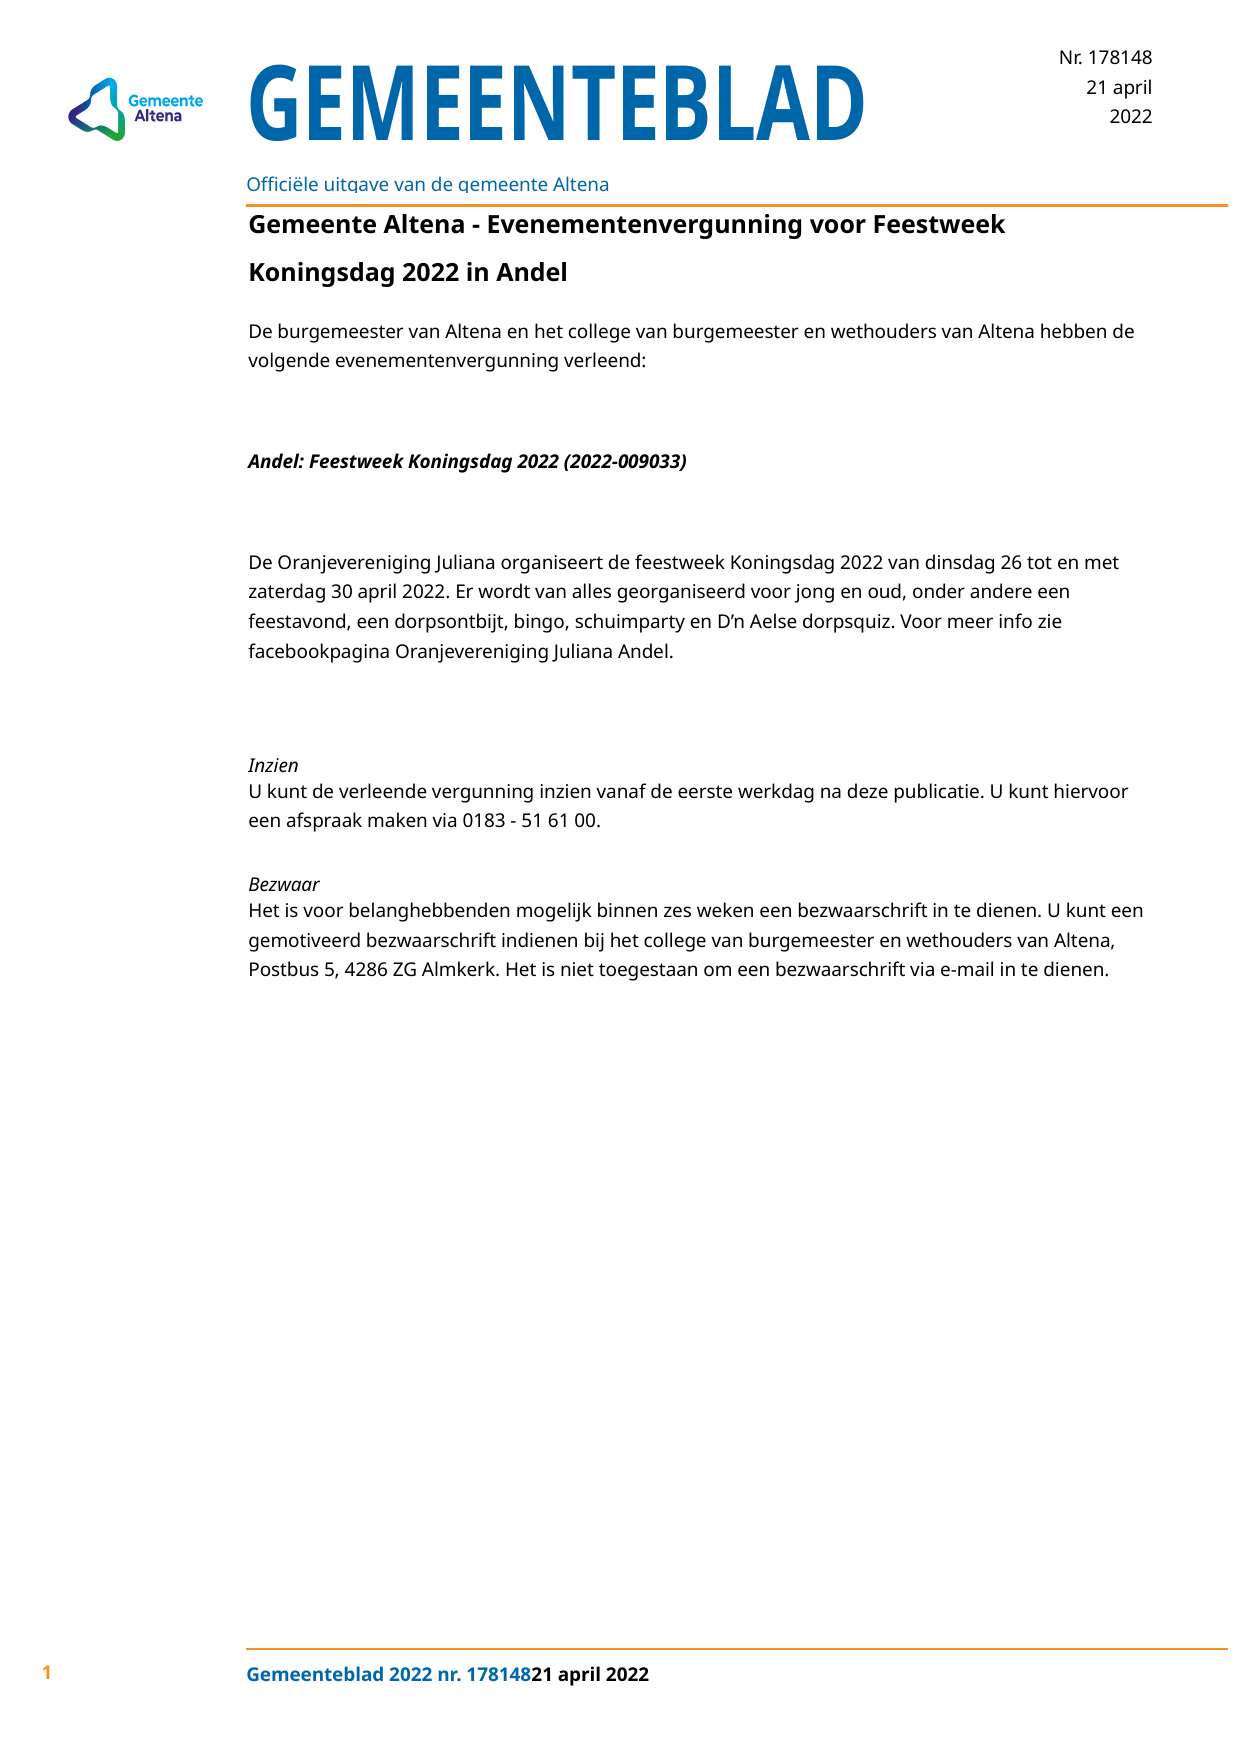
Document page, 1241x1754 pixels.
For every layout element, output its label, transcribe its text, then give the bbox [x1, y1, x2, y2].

picture [41, 47, 231, 172]
text U kunt de verleende vergunning inzien vanaf de eerste werkdag na deze publicatie. U kunt hiervoor een afspraak maken via 0183 - 51 61 00. [248, 778, 1152, 833]
text Andel: Feestweek Koningsdag 2022 (2022-009033) [248, 448, 1152, 474]
text De Oranjevereniging Juliana organiseert de feestweek Koningsdag 2022 van dinsdag 26 tot en met zaterdag 30 april 2022. Er wordt van alles georganiseerd voor jong en oud, onder andere een feestavond, een dorpsontbijt, bingo, schuimparty en D’n Aelse dorpsquiz. Voor meer info zie facebookpagina Oranjevereniging Juliana Andel. [248, 549, 1152, 664]
text Het is voor belanghebbenden mogelijk binnen zes weken een bezwaarschrift in te dienen. U kunt een gemotiveerd bezwaarschrift indienen bij het college van burgemeester en wethouders van Altena, Postbus 5, 4286 ZG Almkerk. Het is niet toegestaan om een bezwaarschrift via e-mail in te dienen. [248, 897, 1152, 982]
text Gemeente Altena - Evenementenvergunning voor Feestweek Koningsdag 2022 in Andel [248, 207, 1152, 288]
text De burgemeester van Altena en het college van burgemeester en wethouders van Altena hebben de volgende evenementenvergunning verleend: [248, 318, 1152, 373]
text Bezwaar [248, 872, 1152, 897]
text Inzien [248, 752, 1152, 778]
